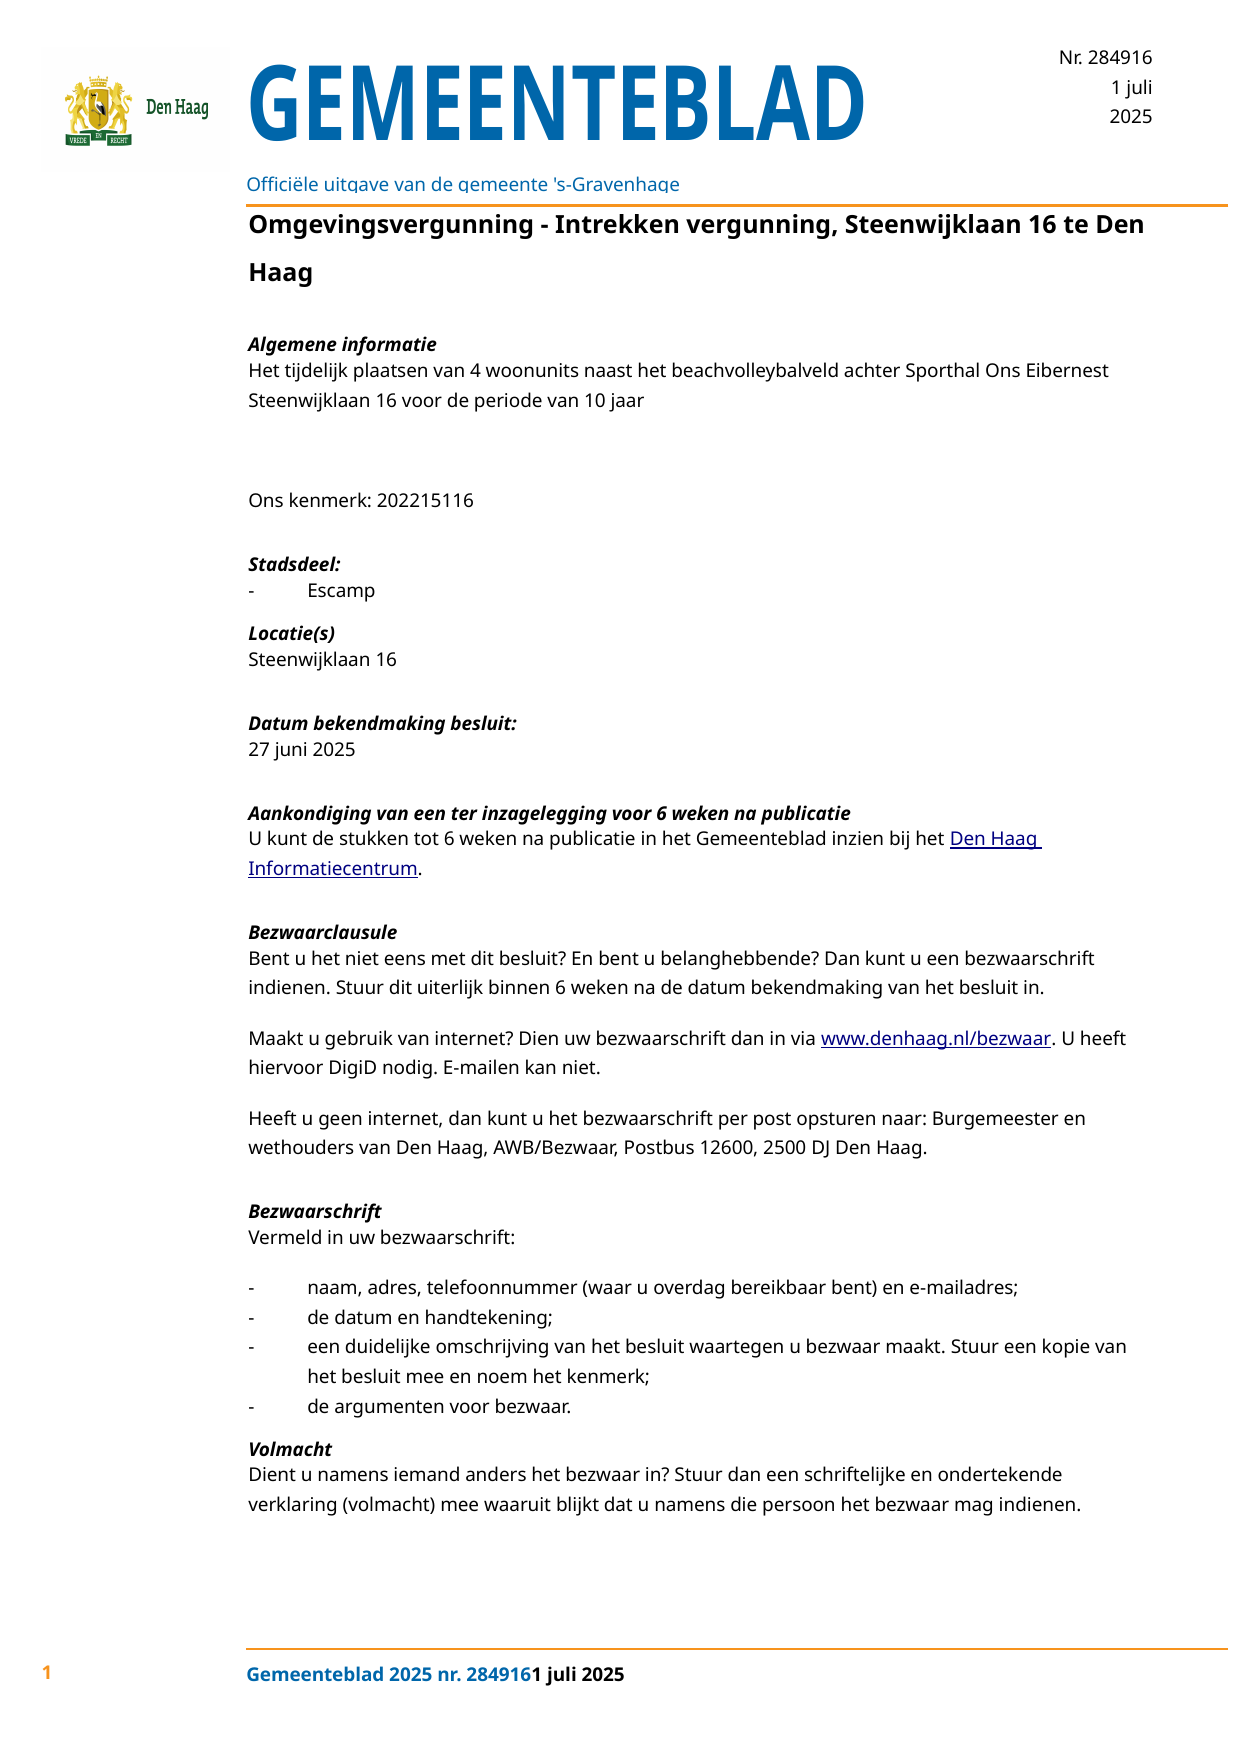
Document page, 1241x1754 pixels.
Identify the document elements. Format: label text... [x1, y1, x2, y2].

text Dient u namens iemand anders het bezwaar in? Stuur dan een schriftelijke en ondertekende verklaring (volmacht) mee waaruit blijkt dat u namens die persoon het bezwaar mag indienen. [248, 1462, 1152, 1517]
text Locatie(s) [248, 620, 1152, 646]
picture [41, 47, 231, 172]
text Bezwaarschrift [248, 1198, 1152, 1224]
list de argumenten voor bezwaar. [248, 1393, 1152, 1418]
text 27 juni 2025 [248, 736, 1152, 762]
text Vermeld in uw bezwaarschrift: [248, 1224, 1152, 1250]
text Volmacht [248, 1436, 1152, 1462]
text Omgevingsvergunning - Intrekken vergunning, Steenwijklaan 16 te Den Haag [248, 207, 1152, 288]
list naam, adres, telefoonnummer (waar u overdag bereikbaar bent) en e-mailadres; [248, 1274, 1152, 1300]
text Stadsdeel: [248, 552, 1152, 577]
text Datum bekendmaking besluit: [248, 710, 1152, 736]
list een duidelijke omschrijving van het besluit waartegen u bezwaar maakt. Stuur een kopie van het besluit mee en noem het kenmerk; [248, 1334, 1152, 1389]
text Maakt u gebruik van internet? Dien uw bezwaarschrift dan in via www.denhaag.nl/bezwaar. U heeft hiervoor DigiD nodig. E-mailen kan niet. [248, 1025, 1152, 1080]
text Algemene informatie [248, 331, 1152, 357]
text Heeft u geen internet, dan kunt u het bezwaarschrift per post opsturen naar: Burgemeester en wethouders van Den Haag, AWB/Bezwaar, Postbus 12600, 2500 DJ Den Haag. [248, 1105, 1152, 1160]
list Escamp [248, 577, 1152, 603]
text Bezwaarclausule [248, 919, 1152, 945]
text U kunt de stukken tot 6 weken na publicatie in het Gemeenteblad inzien bij het Den Haag Informatiecentrum. [248, 826, 1152, 881]
text Het tijdelijk plaatsen van 4 woonunits naast het beachvolleybalveld achter Sporthal Ons Eibernest Steenwijklaan 16 voor de periode van 10 jaar [248, 357, 1152, 412]
text Steenwijklaan 16 [248, 646, 1152, 672]
text Bent u het niet eens met dit besluit? En bent u belanghebbende? Dan kunt u een bezwaarschrift indienen. Stuur dit uiterlijk binnen 6 weken na de datum bekendmaking van het besluit in. [248, 945, 1152, 1000]
text Aankondiging van een ter inzagelegging voor 6 weken na publicatie [248, 800, 1152, 826]
text Ons kenmerk: 202215116 [248, 488, 1152, 513]
list de datum en handtekening; [248, 1304, 1152, 1330]
